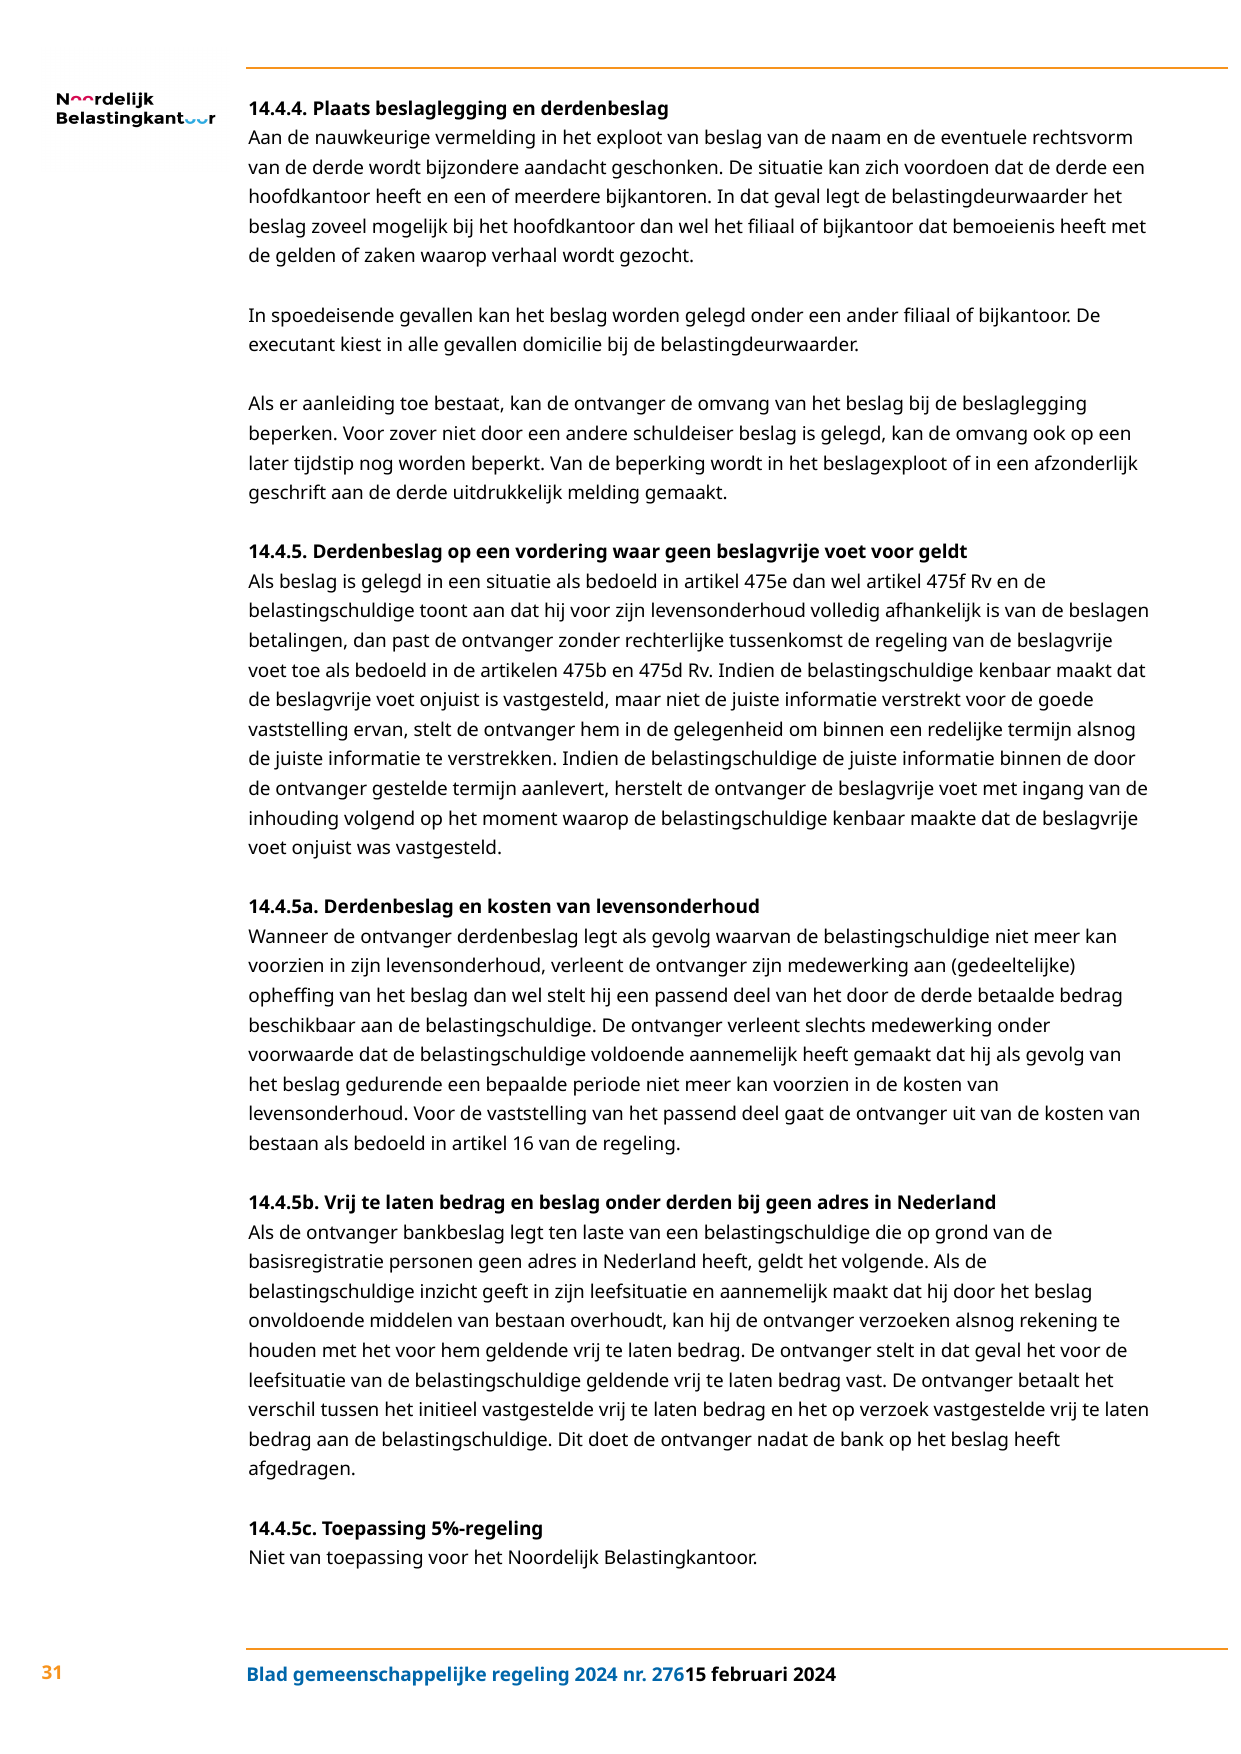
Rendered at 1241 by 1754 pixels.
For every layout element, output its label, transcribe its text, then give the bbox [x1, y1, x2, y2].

text Niet van toepassing voor het Noordelijk Belastingkantoor. [248, 1544, 1152, 1570]
text 14.4.5c. Toepassing 5%-regeling [248, 1515, 1152, 1541]
text Wanneer de ontvanger derdenbeslag legt als gevolg waarvan de belastingschuldige niet meer kan voorzien in zijn levensonderhoud, verleent de ontvanger zijn medewerking aan (gedeeltelijke) opheffing van het beslag dan wel stelt hij een passend deel van het door de derde betaalde bedrag beschikbaar aan de belastingschuldige. De ontvanger verleent slechts medewerking onder voorwaarde dat de belastingschuldige voldoende aannemelijk heeft gemaakt dat hij als gevolg van het beslag gedurende een bepaalde periode niet meer kan voorzien in de kosten van levensonderhoud. Voor de vaststelling van het passend deel gaat de ontvanger uit van de kosten van bestaan als bedoeld in artikel 16 van de regeling. [248, 923, 1152, 1156]
picture [41, 47, 231, 172]
text 14.4.5a. Derdenbeslag en kosten van levensonderhoud [248, 893, 1152, 919]
text Aan de nauwkeurige vermelding in het exploot van beslag van de naam en de eventuele rechtsvorm van de derde wordt bijzondere aandacht geschonken. De situatie kan zich voordoen dat de derde een hoofdkantoor heeft en een of meerdere bijkantoren. In dat geval legt de belastingdeurwaarder het beslag zoveel mogelijk bij het hoofdkantoor dan wel het filiaal of bijkantoor dat bemoeienis heeft met de gelden of zaken waarop verhaal wordt gezocht. [248, 124, 1152, 268]
text Als beslag is gelegd in een situatie als bedoeld in artikel 475e dan wel artikel 475f Rv en de belastingschuldige toont aan dat hij voor zijn levensonderhoud volledig afhankelijk is van de beslagen betalingen, dan past de ontvanger zonder rechterlijke tussenkomst de regeling van de beslagvrije voet toe als bedoeld in de artikelen 475b en 475d Rv. Indien de belastingschuldige kenbaar maakt dat de beslagvrije voet onjuist is vastgesteld, maar niet de juiste informatie verstrekt voor de goede vaststelling ervan, stelt de ontvanger hem in de gelegenheid om binnen een redelijke termijn alsnog de juiste informatie te verstrekken. Indien de belastingschuldige de juiste informatie binnen de door de ontvanger gestelde termijn aanlevert, herstelt de ontvanger de beslagvrije voet met ingang van de inhouding volgend op het moment waarop de belastingschuldige kenbaar maakte dat de beslagvrije voet onjuist was vastgesteld. [248, 568, 1152, 860]
text 14.4.4. Plaats beslaglegging en derdenbeslag [248, 95, 1152, 121]
text In spoedeisende gevallen kan het beslag worden gelegd onder een ander filiaal of bijkantoor. De executant kiest in alle gevallen domicilie bij de belastingdeurwaarder. [248, 302, 1152, 357]
text 14.4.5b. Vrij te laten bedrag en beslag onder derden bij geen adres in Nederland [248, 1189, 1152, 1215]
text Als de ontvanger bankbeslag legt ten laste van een belastingschuldige die op grond van de basisregistratie personen geen adres in Nederland heeft, geldt het volgende. Als de belastingschuldige inzicht geeft in zijn leefsituatie en aannemelijk maakt dat hij door het beslag onvoldoende middelen van bestaan overhoudt, kan hij de ontvanger verzoeken alsnog rekening te houden met het voor hem geldende vrij te laten bedrag. De ontvanger stelt in dat geval het voor de leefsituatie van de belastingschuldige geldende vrij te laten bedrag vast. De ontvanger betaalt het verschil tussen het initieel vastgestelde vrij te laten bedrag en het op verzoek vastgestelde vrij te laten bedrag aan de belastingschuldige. Dit doet de ontvanger nadat de bank op het beslag heeft afgedragen. [248, 1219, 1152, 1481]
text 14.4.5. Derdenbeslag op een vordering waar geen beslagvrije voet voor geldt [248, 538, 1152, 564]
text Als er aanleiding toe bestaat, kan de ontvanger de omvang van het beslag bij de beslaglegging beperken. Voor zover niet door een andere schuldeiser beslag is gelegd, kan de omvang ook op een later tijdstip nog worden beperkt. Van de beperking wordt in het beslagexploot of in een afzonderlijk geschrift aan de derde uitdrukkelijk melding gemaakt. [248, 391, 1152, 505]
